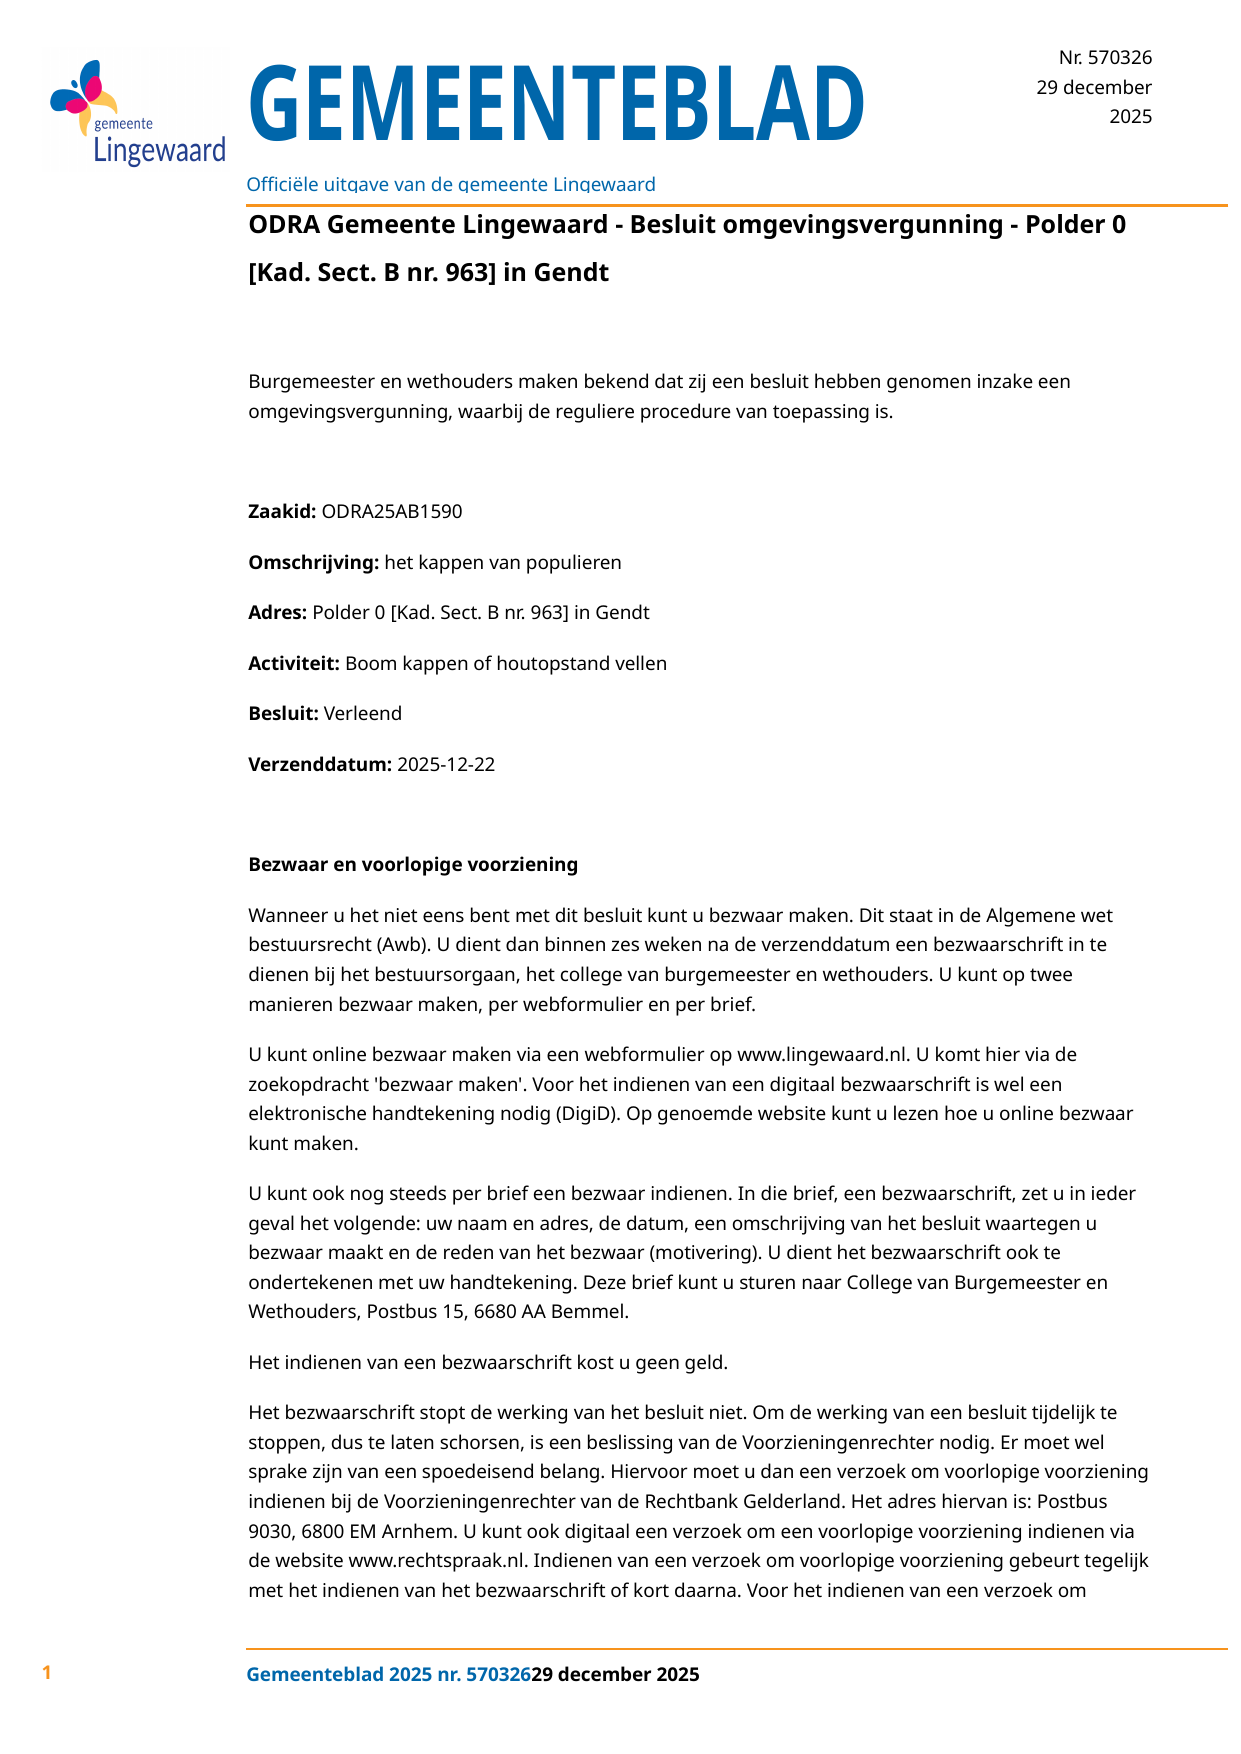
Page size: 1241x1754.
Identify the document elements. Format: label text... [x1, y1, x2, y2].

text Burgemeester en wethouders maken bekend dat zij een besluit hebben genomen inzake een omgevingsvergunning, waarbij de reguliere procedure van toepassing is. [248, 368, 1152, 424]
text Adres: Polder 0 [Kad. Sect. B nr. 963] in Gendt [248, 599, 1152, 625]
text Wanneer u het niet eens bent met dit besluit kunt u bezwaar maken. Dit staat in de Algemene wet bestuursrecht (Awb). U dient dan binnen zes weken na de verzenddatum een bezwaarschrift in te dienen bij het bestuursorgaan, het college van burgemeester en wethouders. U kunt op twee manieren bezwaar maken, per webformulier en per brief. [248, 902, 1152, 1017]
text Besluit: Verleend [248, 700, 1152, 726]
text Verzenddatum: 2025-12-22 [248, 751, 1152, 777]
text Zaakid: ODRA25AB1590 [248, 499, 1152, 524]
text Activiteit: Boom kappen of houtopstand vellen [248, 650, 1152, 676]
text U kunt online bezwaar maken via een webformulier op www.lingewaard.nl. U komt hier via de zoekopdracht 'bezwaar maken'. Voor het indienen van een digitaal bezwaarschrift is wel een elektronische handtekening nodig (DigiD). Op genoemde website kunt u lezen hoe u online bezwaar kunt maken. [248, 1041, 1152, 1156]
picture [41, 47, 231, 172]
text Het indienen van een bezwaarschrift kost u geen geld. [248, 1349, 1152, 1375]
text Het bezwaarschrift stopt de werking van het besluit niet. Om de werking van een besluit tijdelijk te stoppen, dus te laten schorsen, is een beslissing van de Voorzieningenrechter nodig. Er moet wel sprake zijn van een spoedeisend belang. Hiervoor moet u dan een verzoek om voorlopige voorziening indienen bij de Voorzieningenrechter van de Rechtbank Gelderland. Het adres hiervan is: Postbus 9030, 6800 EM Arnhem. U kunt ook digitaal een verzoek om een voorlopige voorziening indienen via de website www.rechtspraak.nl. Indienen van een verzoek om voorlopige voorziening gebeurt tegelijk met het indienen van het bezwaarschrift of kort daarna. Voor het indienen van een verzoek om [248, 1399, 1152, 1603]
text Omschrijving: het kappen van populieren [248, 549, 1152, 575]
text ODRA Gemeente Lingewaard - Besluit omgevingsvergunning - Polder 0 [Kad. Sect. B nr. 963] in Gendt [248, 207, 1152, 288]
text U kunt ook nog steeds per brief een bezwaar indienen. In die brief, een bezwaarschrift, zet u in ieder geval het volgende: uw naam en adres, de datum, een omschrijving van het besluit waartegen u bezwaar maakt en de reden van het bezwaar (motivering). U dient het bezwaarschrift ook te ondertekenen met uw handtekening. Deze brief kunt u sturen naar College van Burgemeester en Wethouders, Postbus 15, 6680 AA Bemmel. [248, 1180, 1152, 1324]
text Bezwaar en voorlopige voorziening [248, 852, 1152, 877]
